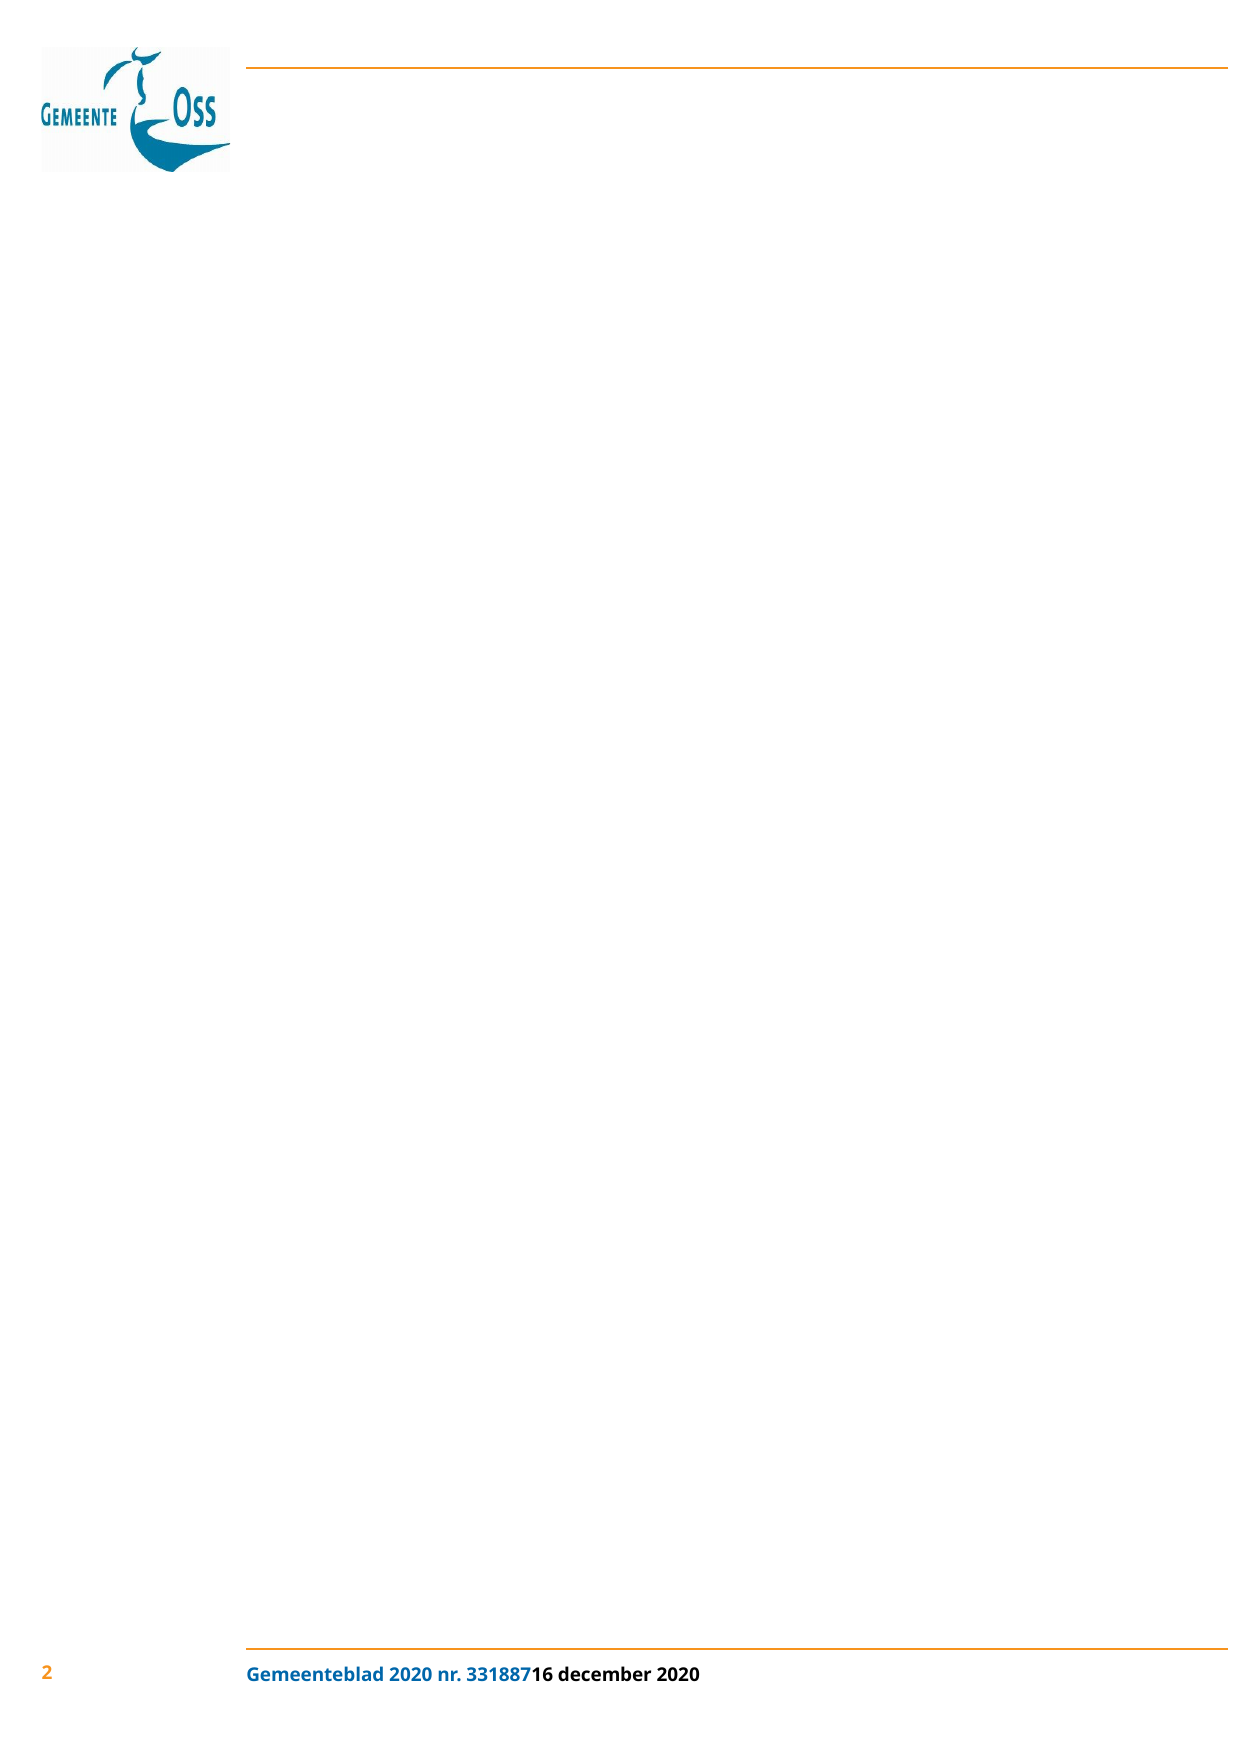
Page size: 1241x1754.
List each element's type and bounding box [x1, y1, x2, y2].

picture [41, 47, 231, 172]
